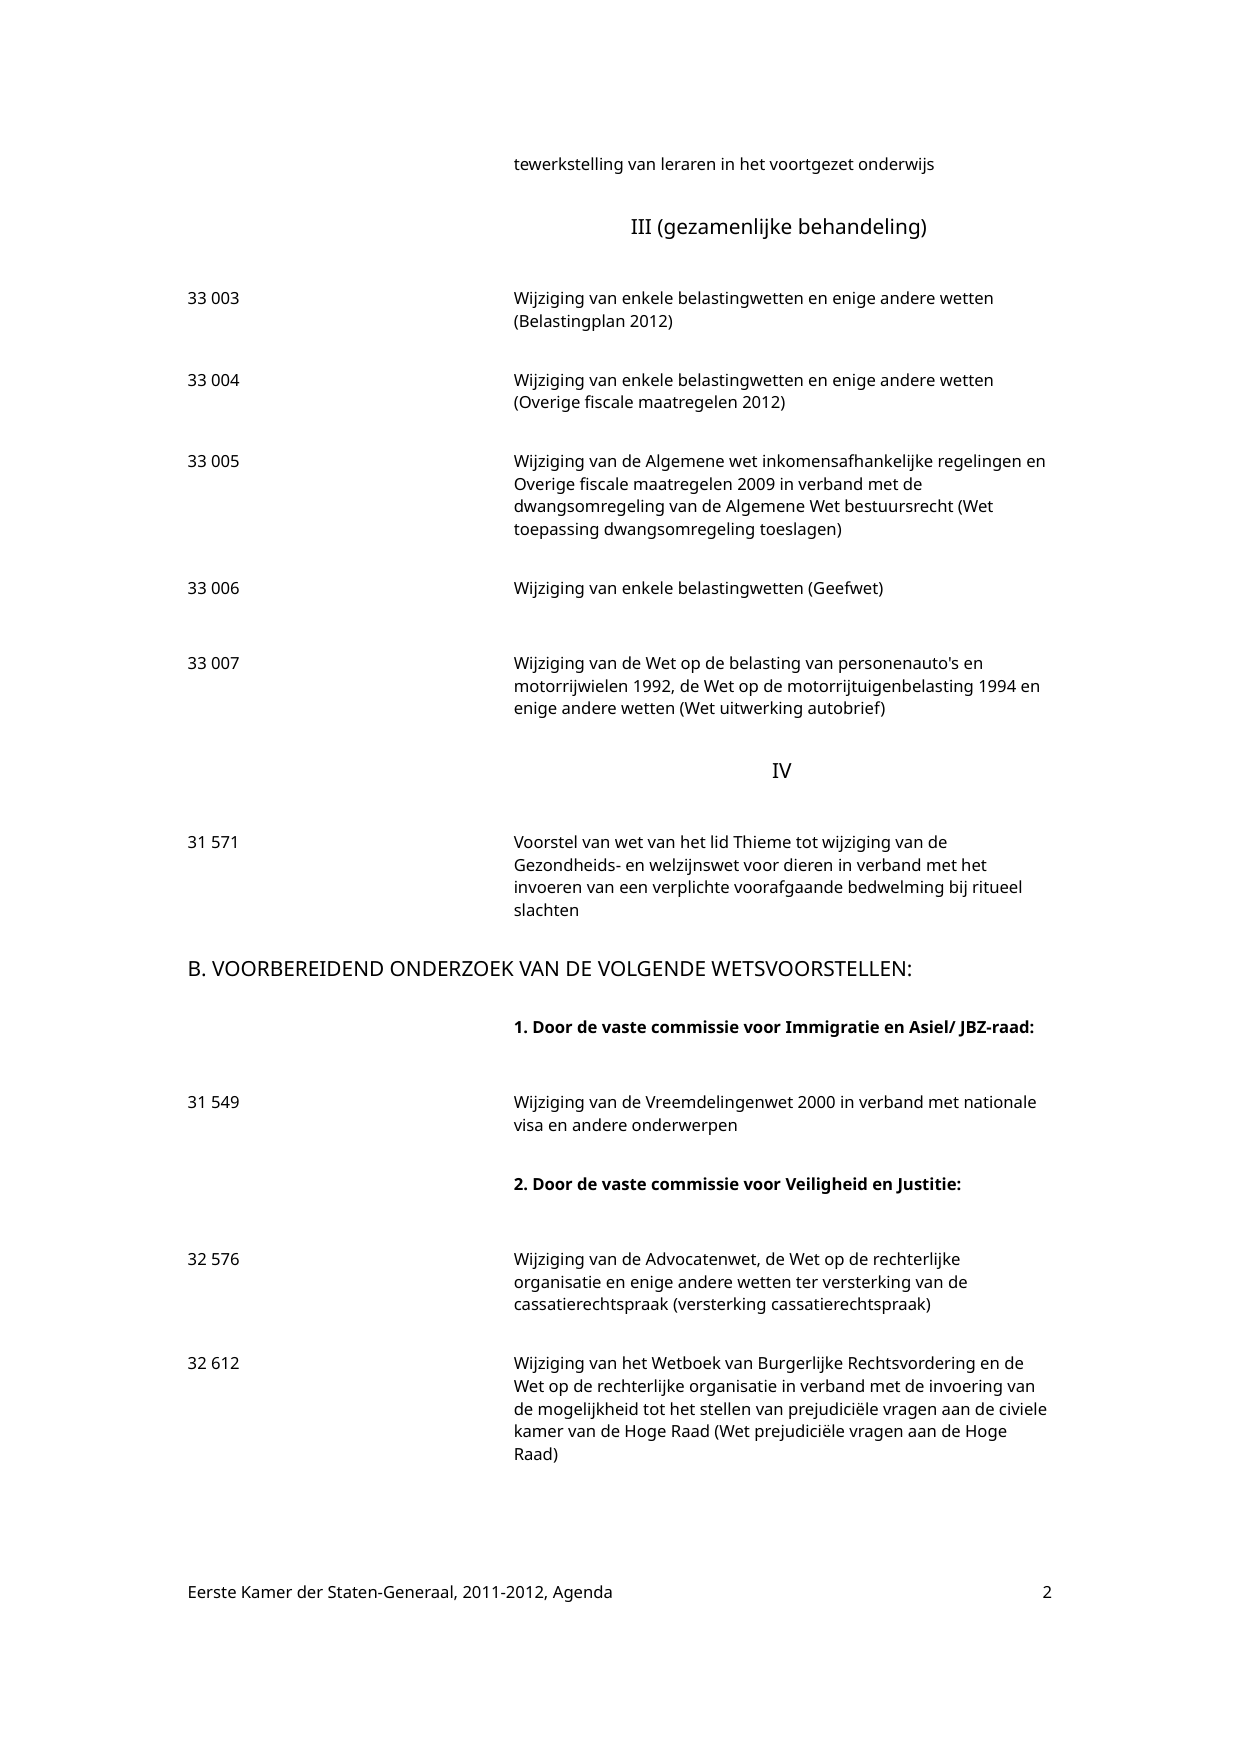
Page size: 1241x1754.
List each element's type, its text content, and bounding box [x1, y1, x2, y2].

table_cell [490, 284, 510, 365]
table_cell [490, 574, 510, 648]
table_cell Wijziging van de Vreemdelingenwet 2000 in verband met nationale visa en andere onderwerpen [510, 1088, 1053, 1169]
table_cell [490, 753, 510, 828]
table_cell [490, 447, 510, 573]
table_cell [188, 150, 490, 209]
table_cell [490, 1088, 510, 1169]
table_cell [490, 1245, 510, 1349]
table_cell IV [510, 753, 1053, 828]
table_header 1. Door de vaste commissie voor Immigratie en Asiel/ JBZ-raad: [510, 1013, 1053, 1088]
table_cell 33 007 [188, 649, 490, 753]
table_cell Voorstel van wet van het lid Thieme tot wijziging van de Gezondheids- en welzijnswet voor dieren in verband met het invoeren van een verplichte voorafgaande bedwelming bij ritueel slachten [510, 828, 1053, 954]
table_cell [490, 365, 510, 447]
table_cell [490, 828, 510, 954]
table_cell [490, 150, 510, 209]
table_header [188, 1013, 490, 1088]
table_cell [490, 649, 510, 753]
table_cell 32 576 [188, 1245, 490, 1349]
table_cell Wijziging van het Wetboek van Burgerlijke Rechtsvordering en de Wet op de rechterlijke organisatie in verband met de invoering van de mogelijkheid tot het stellen van prejudiciële vragen aan de civiele kamer van de Hoge Raad (Wet prejudiciële vragen aan de Hoge Raad) [510, 1349, 1053, 1498]
table_cell [188, 753, 490, 828]
table_cell tewerkstelling van leraren in het voortgezet onderwijs [510, 150, 1053, 209]
table_cell Wijziging van enkele belastingwetten en enige andere wetten (Belastingplan 2012) [510, 284, 1053, 365]
table_cell [490, 1170, 510, 1244]
table_cell Wijziging van de Wet op de belasting van personenauto's en motorrijwielen 1992, de Wet op de motorrijtuigenbelasting 1994 en enige andere wetten (Wet uitwerking autobrief) [510, 649, 1053, 753]
table_cell [188, 209, 490, 284]
table_cell 33 006 [188, 574, 490, 648]
table_cell [490, 209, 510, 284]
table_cell Wijziging van de Advocatenwet, de Wet op de rechterlijke organisatie en enige andere wetten ter versterking van de cassatierechtspraak (versterking cassatierechtspraak) [510, 1245, 1053, 1349]
table_cell Wijziging van de Algemene wet inkomensafhankelijke regelingen en Overige fiscale maatregelen 2009 in verband met de dwangsomregeling van de Algemene Wet bestuursrecht (Wet toepassing dwangsomregeling toeslagen) [510, 447, 1053, 573]
table_cell [490, 1349, 510, 1498]
subtitle B. VOORBEREIDEND ONDERZOEK VAN DE VOLGENDE WETSVOORSTELLEN: [187, 954, 1053, 983]
table_cell 31 549 [188, 1088, 490, 1169]
table_cell 32 612 [188, 1349, 490, 1498]
table_cell 33 003 [188, 284, 490, 365]
table_cell 31 571 [188, 828, 490, 954]
table_header [490, 1013, 510, 1088]
table_cell Wijziging van enkele belastingwetten (Geefwet) [510, 574, 1053, 648]
table_cell III (gezamenlijke behandeling) [510, 209, 1053, 284]
table_cell 33 005 [188, 447, 490, 573]
table_cell [188, 1170, 490, 1244]
table_cell 33 004 [188, 365, 490, 447]
table_cell Wijziging van enkele belastingwetten en enige andere wetten (Overige fiscale maatregelen 2012) [510, 365, 1053, 447]
table_cell 2. Door de vaste commissie voor Veiligheid en Justitie: [510, 1170, 1053, 1244]
